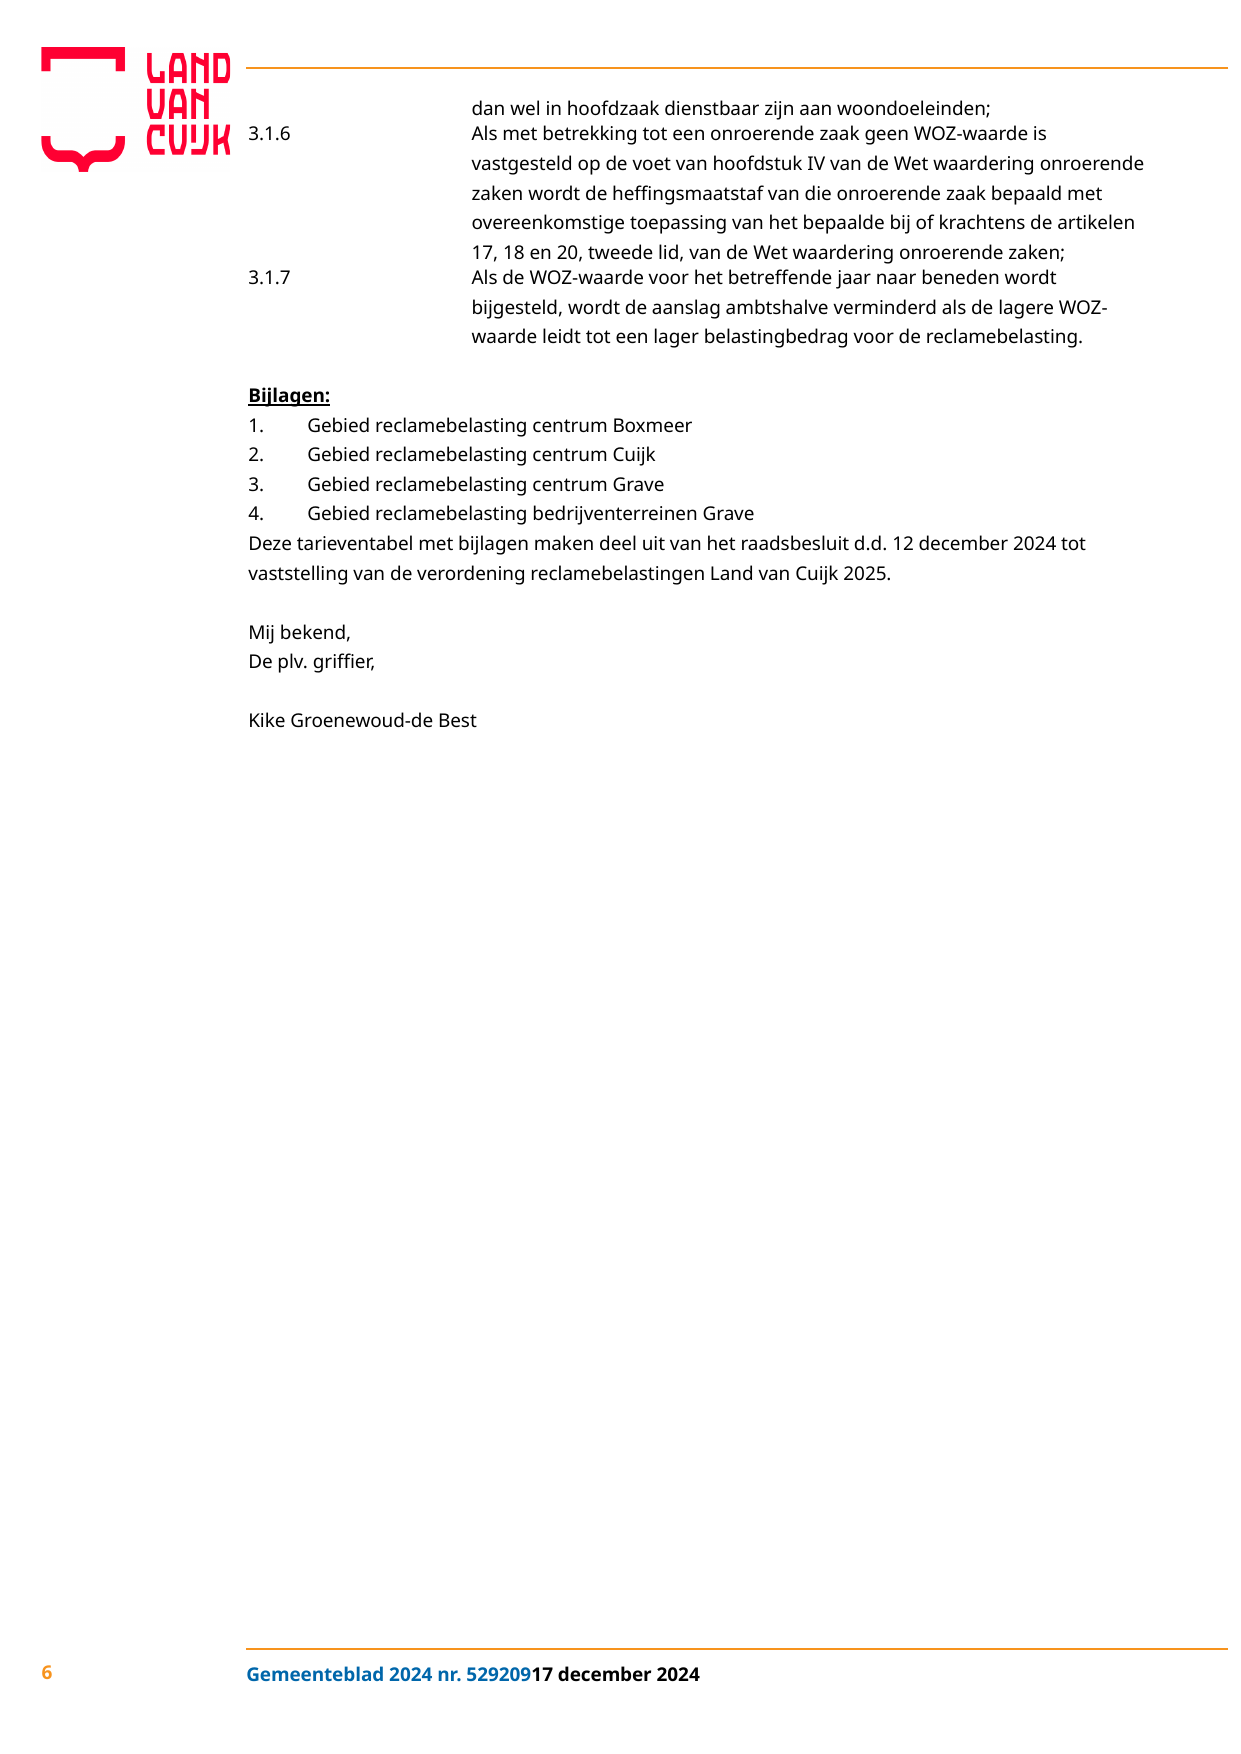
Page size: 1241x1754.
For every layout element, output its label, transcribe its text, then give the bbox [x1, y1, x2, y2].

table_cell dan wel in hoofdzaak dienstbaar zijn aan woondoeleinden; [471, 95, 1152, 121]
table_cell [248, 95, 471, 121]
table_cell Als met betrekking tot een onroerende zaak geen WOZ-waarde is vastgesteld op de voet van hoofdstuk IV van de Wet waardering onroerende zaken wordt de heffingsmaatstaf van die onroerende zaak bepaald met overeenkomstige toepassing van het bepaalde bij of krachtens de artikelen 17, 18 en 20, tweede lid, van de Wet waardering onroerende zaken; [471, 121, 1152, 264]
table_cell Als de WOZ-waarde voor het betreffende jaar naar beneden wordt bijgesteld, wordt de aanslag ambtshalve verminderd als de lagere WOZ-waarde leidt tot een lager belastingbedrag voor de reclamebelasting. [471, 265, 1152, 349]
list Gebied reclamebelasting centrum Boxmeer [248, 412, 1152, 438]
list Gebied reclamebelasting bedrijventerreinen Grave [248, 501, 1152, 526]
table_cell 3.1.6 [248, 121, 471, 264]
text Kike Groenewoud-de Best [248, 708, 1152, 733]
text De plv. griffier, [248, 648, 1152, 674]
text Deze tarieventabel met bijlagen maken deel uit van het raadsbesluit d.d. 12 december 2024 tot vaststelling van de verordening reclamebelastingen Land van Cuijk 2025. [248, 530, 1152, 586]
list Gebied reclamebelasting centrum Grave [248, 471, 1152, 497]
text Mij bekend, [248, 619, 1152, 645]
picture [41, 47, 231, 172]
list Gebied reclamebelasting centrum Cuijk [248, 441, 1152, 467]
table_cell 3.1.7 [248, 265, 471, 349]
text Bijlagen: [248, 382, 1152, 408]
